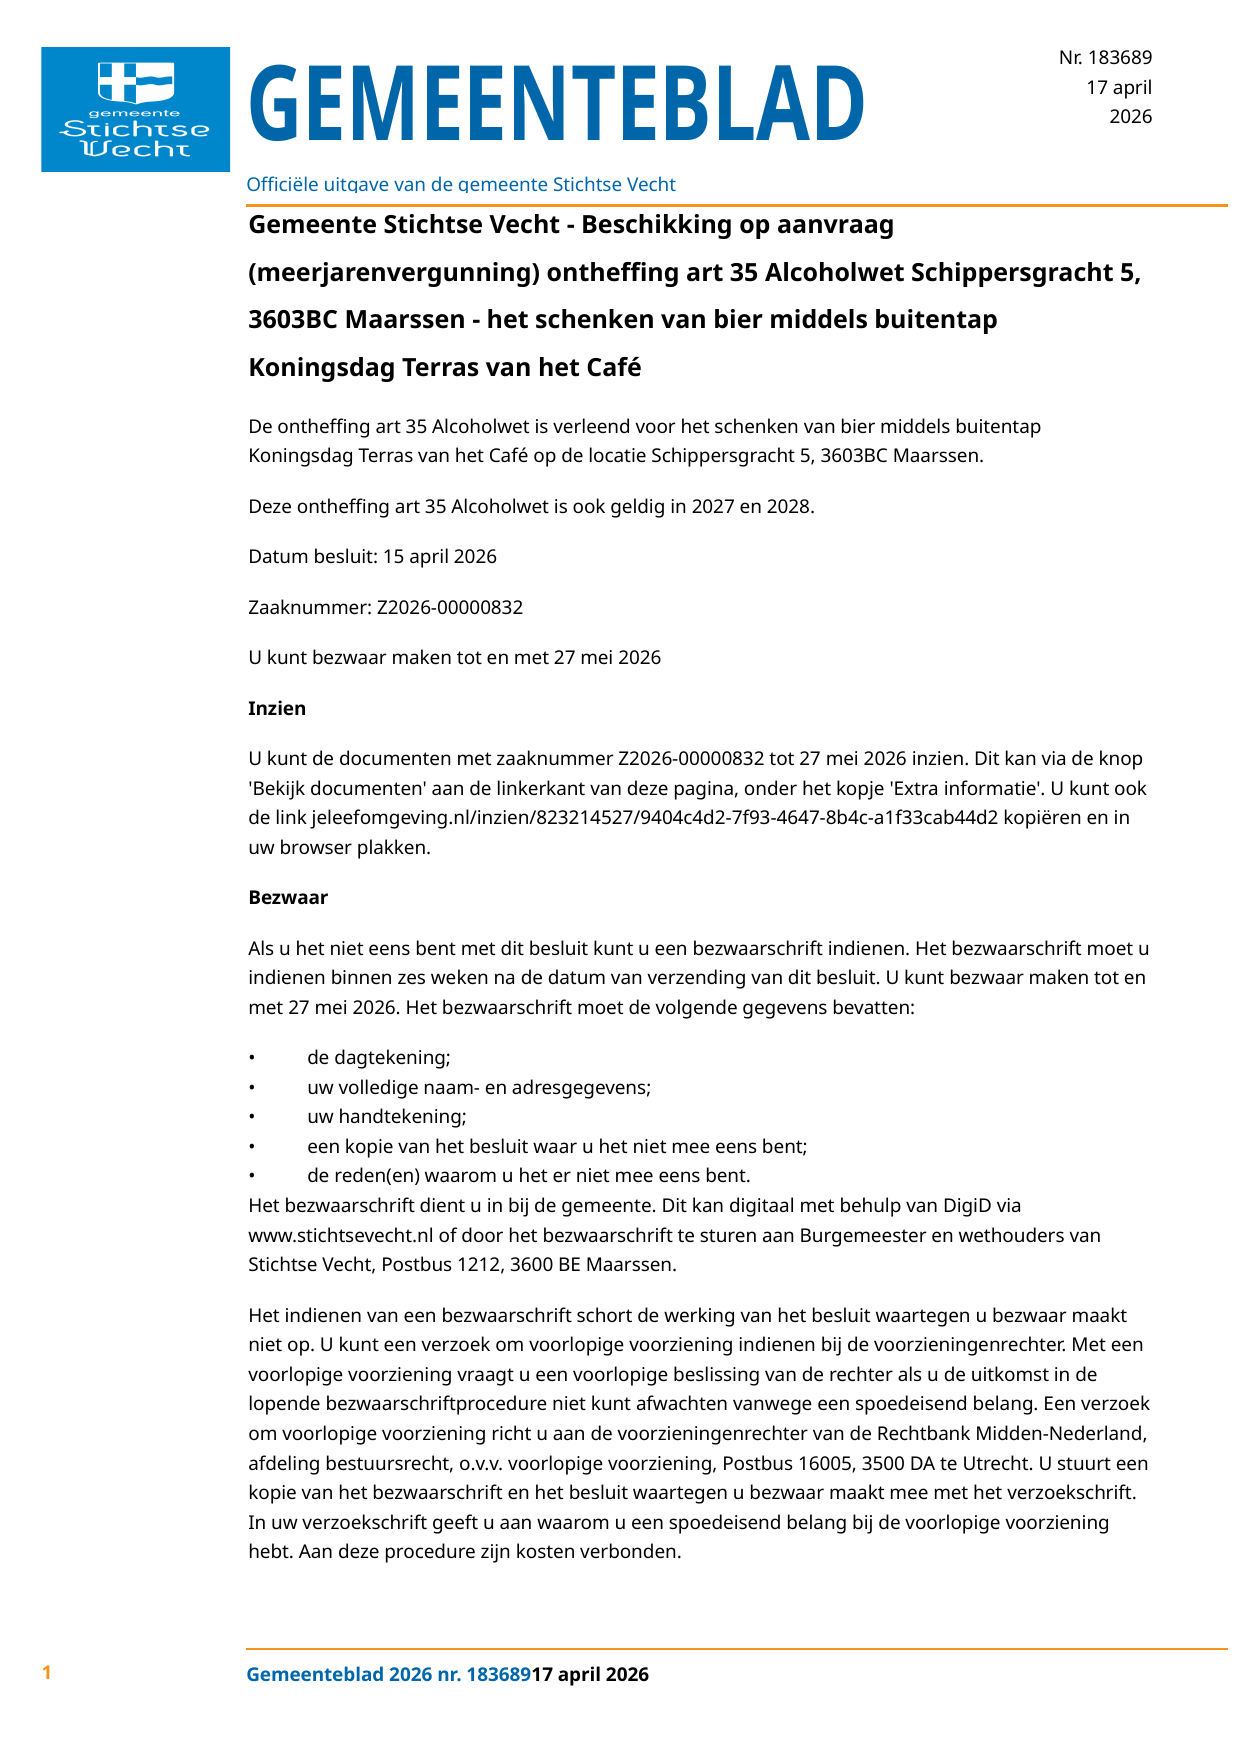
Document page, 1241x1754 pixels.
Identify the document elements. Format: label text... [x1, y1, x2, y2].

text De ontheffing art 35 Alcoholwet is verleend voor het schenken van bier middels buitentap Koningsdag Terras van het Café op de locatie Schippersgracht 5, 3603BC Maarssen. [248, 413, 1152, 468]
list de reden(en) waarom u het er niet mee eens bent. [248, 1163, 1152, 1188]
text Het indienen van een bezwaarschrift schort de werking van het besluit waartegen u bezwaar maakt niet op. U kunt een verzoek om voorlopige voorziening indienen bij de voorzieningenrechter. Met een voorlopige voorziening vraagt u een voorlopige beslissing van de rechter als u de uitkomst in de lopende bezwaarschriftprocedure niet kunt afwachten vanwege een spoedeisend belang. Een verzoek om voorlopige voorziening richt u aan de voorzieningenrechter van de Rechtbank Midden-Nederland, afdeling bestuursrecht, o.v.v. voorlopige voorziening, Postbus 16005, 3500 DA te Utrecht. U stuurt een kopie van het bezwaarschrift en het besluit waartegen u bezwaar maakt mee met het verzoekschrift. In uw verzoekschrift geeft u aan waarom u een spoedeisend belang bij de voorlopige voorziening hebt. Aan deze procedure zijn kosten verbonden. [248, 1302, 1152, 1564]
text Het bezwaarschrift dient u in bij de gemeente. Dit kan digitaal met behulp van DigiD via www.stichtsevecht.nl of door het bezwaarschrift te sturen aan Burgemeester en wethouders van Stichtse Vecht, Postbus 1212, 3600 BE Maarssen. [248, 1192, 1152, 1277]
text Datum besluit: 15 april 2026 [248, 543, 1152, 569]
text U kunt bezwaar maken tot en met 27 mei 2026 [248, 644, 1152, 670]
text Deze ontheffing art 35 Alcoholwet is ook geldig in 2027 en 2028. [248, 493, 1152, 519]
list een kopie van het besluit waar u het niet mee eens bent; [248, 1133, 1152, 1159]
list de dagtekening; [248, 1044, 1152, 1070]
text Bezwaar [248, 884, 1152, 910]
picture [137, 63, 174, 103]
text U kunt de documenten met zaaknummer Z2026-00000832 tot 27 mei 2026 inzien. Dit kan via de knop 'Bekijk documenten' aan de linkerkant van deze pagina, onder het kopje 'Extra informatie'. U kunt ook de link jeleefomgeving.nl/inzien/823214527/9404c4d2-7f93-4647-8b4c-a1f33cab44d2 kopiëren en in uw browser plakken. [248, 745, 1152, 860]
text Zaaknummer: Z2026-00000832 [248, 594, 1152, 620]
list uw volledige naam- en adresgegevens; [248, 1074, 1152, 1100]
text Inzien [248, 695, 1152, 721]
picture [99, 63, 135, 101]
text Gemeente Stichtse Vecht - Beschikking op aanvraag (meerjarenvergunning) ontheffing art 35 Alcoholwet Schippersgracht 5, 3603BC Maarssen - het schenken van bier middels buitentap Koningsdag Terras van het Café [248, 207, 1152, 384]
list uw handtekening; [248, 1103, 1152, 1129]
text Als u het niet eens bent met dit besluit kunt u een bezwaarschrift indienen. Het bezwaarschrift moet u indienen binnen zes weken na de datum van verzending van dit besluit. U kunt bezwaar maken tot en met 27 mei 2026. Het bezwaarschrift moet de volgende gegevens bevatten: [248, 935, 1152, 1020]
